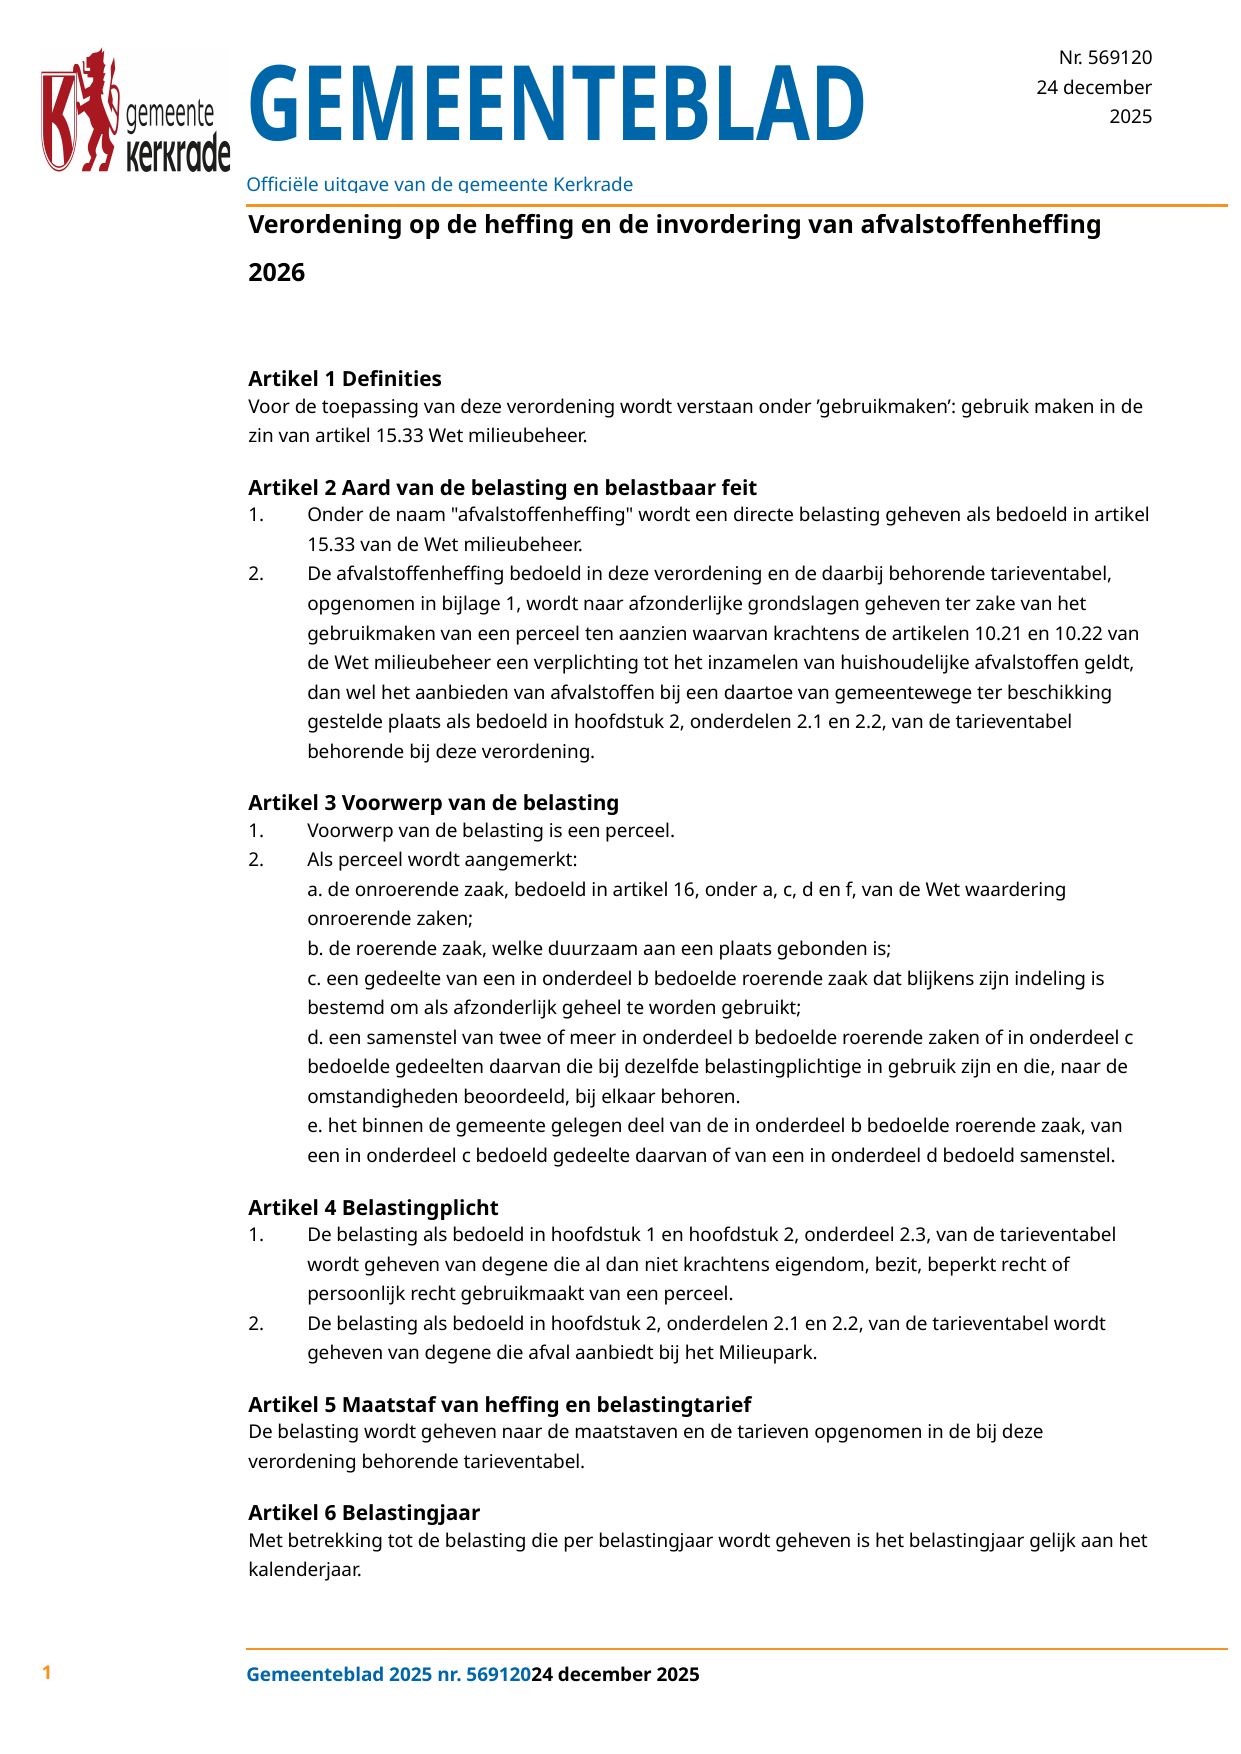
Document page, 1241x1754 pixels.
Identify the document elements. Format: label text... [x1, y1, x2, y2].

text Artikel 3 Voorwerp van de belasting [248, 788, 1152, 817]
list De belasting als bedoeld in hoofdstuk 1 en hoofdstuk 2, onderdeel 2.3, van de tarieventabel wordt geheven van degene die al dan niet krachtens eigendom, bezit, beperkt recht of persoonlijk recht gebruikmaakt van een perceel. [248, 1221, 1152, 1306]
text Met betrekking tot de belasting die per belastingjaar wordt geheven is het belastingjaar gelijk aan het kalenderjaar. [248, 1527, 1152, 1582]
text Voor de toepassing van deze verordening wordt verstaan onder ’gebruikmaken’: gebruik maken in de zin van artikel 15.33 Wet milieubeheer. [248, 393, 1152, 448]
list a. de onroerende zaak, bedoeld in artikel 16, onder a, c, d en f, van de Wet waardering onroerende zaken; [248, 876, 1152, 931]
picture [41, 47, 231, 172]
text De belasting wordt geheven naar de maatstaven en de tarieven opgenomen in de bij deze verordening behorende tarieventabel. [248, 1418, 1152, 1474]
list b. de roerende zaak, welke duurzaam aan een plaats gebonden is; [248, 935, 1152, 961]
list d. een samenstel van twee of meer in onderdeel b bedoelde roerende zaken of in onderdeel c bedoelde gedeelten daarvan die bij dezelfde belastingplichtige in gebruik zijn en die, naar de omstandigheden beoordeeld, bij elkaar behoren. [248, 1024, 1152, 1109]
list Voorwerp van de belasting is een perceel. [248, 817, 1152, 843]
text Artikel 5 Maatstaf van heffing en belastingtarief [248, 1390, 1152, 1418]
text Artikel 6 Belastingjaar [248, 1498, 1152, 1527]
text Artikel 1 Definities [248, 364, 1152, 393]
text Artikel 4 Belastingplicht [248, 1193, 1152, 1221]
list De belasting als bedoeld in hoofdstuk 2, onderdelen 2.1 en 2.2, van de tarieventabel wordt geheven van degene die afval aanbiedt bij het Milieupark. [248, 1310, 1152, 1365]
text Verordening op de heffing en de invordering van afvalstoffenheffing 2026 [248, 207, 1152, 288]
list De afvalstoffenheffing bedoeld in deze verordening en de daarbij behorende tarieventabel, opgenomen in bijlage 1, wordt naar afzonderlijke grondslagen geheven ter zake van het gebruikmaken van een perceel ten aanzien waarvan krachtens de artikelen 10.21 en 10.22 van de Wet milieubeheer een verplichting tot het inzamelen van huishoudelijke afvalstoffen geldt, dan wel het aanbieden van afvalstoffen bij een daartoe van gemeentewege ter beschikking gestelde plaats als bedoeld in hoofdstuk 2, onderdelen 2.1 en 2.2, van de tarieventabel behorende bij deze verordening. [248, 561, 1152, 764]
text Artikel 2 Aard van de belasting en belastbaar feit [248, 473, 1152, 501]
list c. een gedeelte van een in onderdeel b bedoelde roerende zaak dat blijkens zijn indeling is bestemd om als afzonderlijk geheel te worden gebruikt; [248, 965, 1152, 1020]
list Als perceel wordt aangemerkt: [248, 846, 1152, 872]
list e. het binnen de gemeente gelegen deel van de in onderdeel b bedoelde roerende zaak, van een in onderdeel c bedoeld gedeelte daarvan of van een in onderdeel d bedoeld samenstel. [248, 1113, 1152, 1168]
list Onder de naam "afvalstoffenheffing" wordt een directe belasting geheven als bedoeld in artikel 15.33 van de Wet milieubeheer. [248, 501, 1152, 557]
